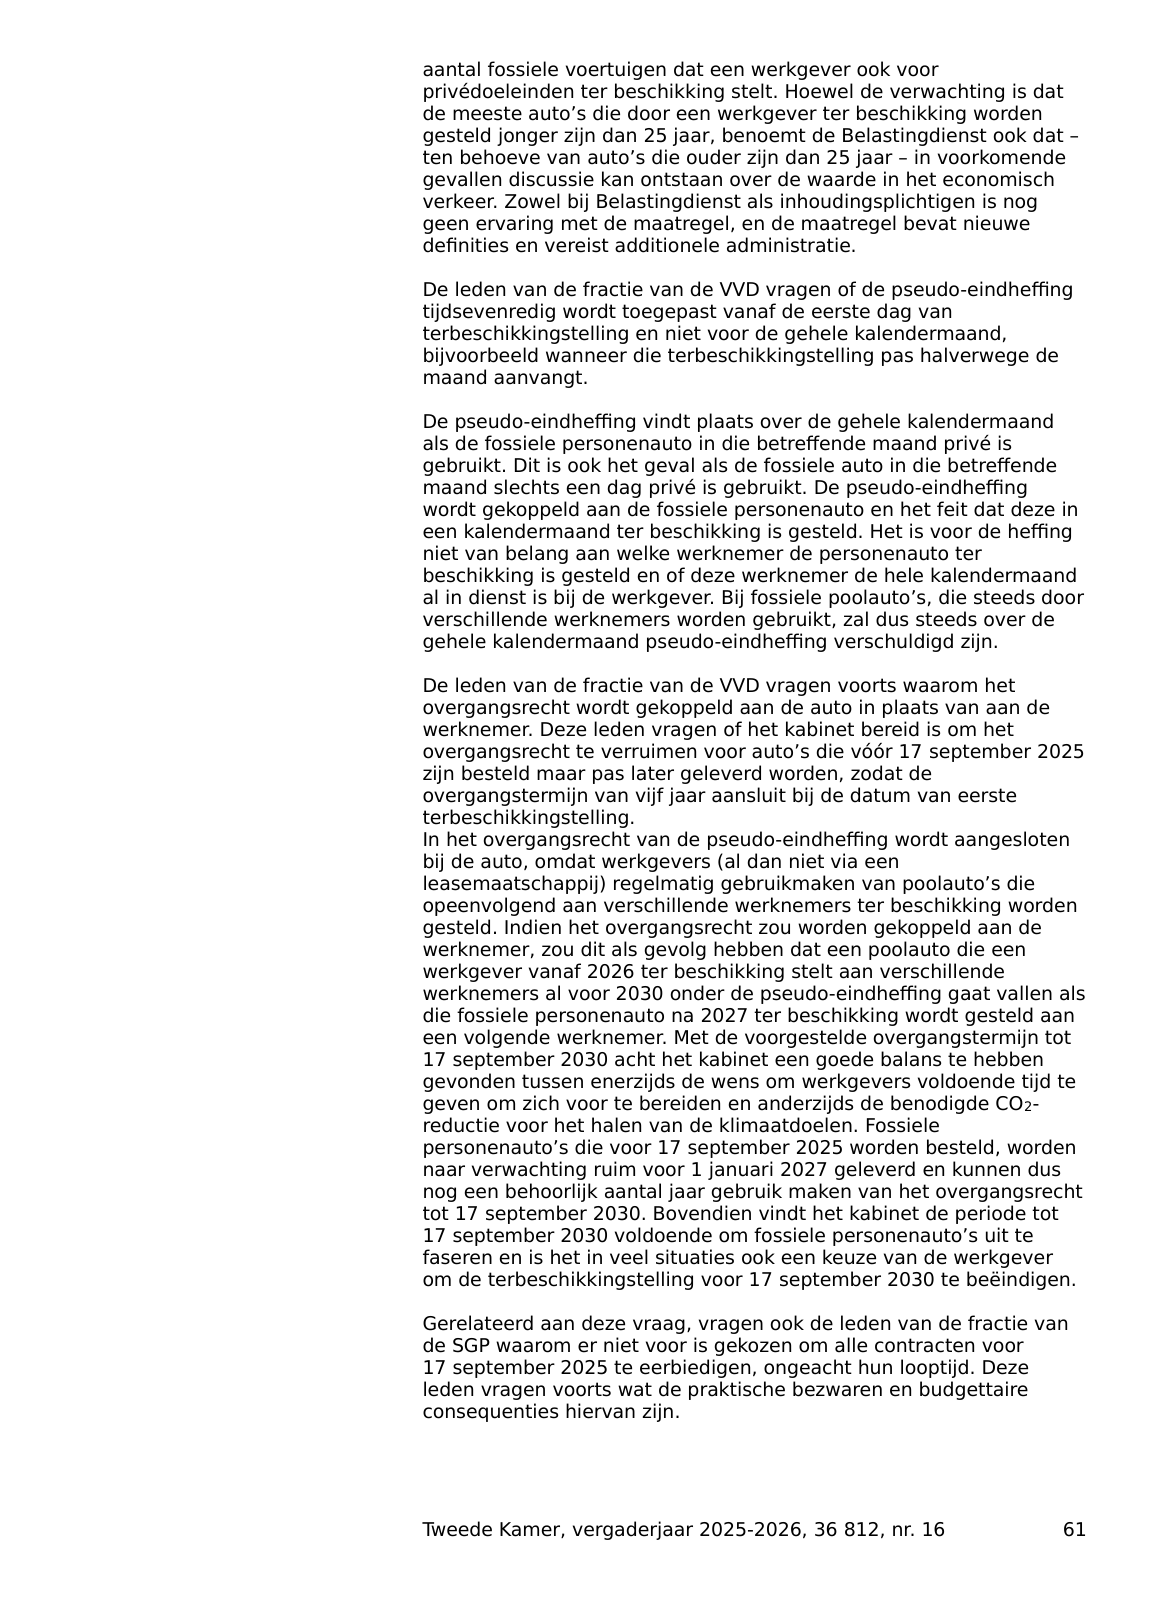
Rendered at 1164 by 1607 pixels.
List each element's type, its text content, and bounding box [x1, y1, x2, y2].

text De leden van de fractie van de VVD vragen of de pseudo-eindheffing tijdsevenredig wordt toegepast vanaf de eerste dag van terbeschikkingstelling en niet voor de gehele kalendermaand, bijvoorbeeld wanneer die terbeschikkingstelling pas halverwege de maand aanvangt. [422, 279, 1087, 389]
text Gerelateerd aan deze vraag, vragen ook de leden van de fractie van de SGP waarom er niet voor is gekozen om alle contracten voor 17 september 2025 te eerbiedigen, ongeacht hun looptijd. Deze leden vragen voorts wat de praktische bezwaren en budgettaire consequenties hiervan zijn. [422, 1313, 1087, 1423]
text In het overgangsrecht van de pseudo-eindheffing wordt aangesloten bij de auto, omdat werkgevers (al dan niet via een leasemaatschappij) regelmatig gebruikmaken van poolauto’s die opeenvolgend aan verschillende werknemers ter beschikking worden gesteld. Indien het overgangsrecht zou worden gekoppeld aan de werknemer, zou dit als gevolg hebben dat een poolauto die een werkgever vanaf 2026 ter beschikking stelt aan verschillende werknemers al voor 2030 onder de pseudo-eindheffing gaat vallen als die fossiele personenauto na 2027 ter beschikking wordt gesteld aan een volgende werknemer. Met de voorgestelde overgangstermijn tot 17 september 2030 acht het kabinet een goede balans te hebben gevonden tussen enerzijds de wens om werkgevers voldoende tijd te geven om zich voor te bereiden en anderzijds de benodigde CO2-reductie voor het halen van de klimaatdoelen. Fossiele personenauto’s die voor 17 september 2025 worden besteld, worden naar verwachting ruim voor 1 januari 2027 geleverd en kunnen dus nog een behoorlijk aantal jaar gebruik maken van het overgangsrecht tot 17 september 2030. Bovendien vindt het kabinet de periode tot 17 september 2030 voldoende om fossiele personenauto’s uit te faseren en is het in veel situaties ook een keuze van de werkgever om de terbeschikkingstelling voor 17 september 2030 te beëindigen. [422, 829, 1087, 1291]
text De leden van de fractie van de VVD vragen voorts waarom het overgangsrecht wordt gekoppeld aan de auto in plaats van aan de werknemer. Deze leden vragen of het kabinet bereid is om het overgangsrecht te verruimen voor auto’s die vóór 17 september 2025 zijn besteld maar pas later geleverd worden, zodat de overgangstermijn van vijf jaar aansluit bij de datum van eerste terbeschikkingstelling. [422, 675, 1087, 829]
text aantal fossiele voertuigen dat een werkgever ook voor privédoeleinden ter beschikking stelt. Hoewel de verwachting is dat de meeste auto’s die door een werkgever ter beschikking worden gesteld jonger zijn dan 25 jaar, benoemt de Belastingdienst ook dat – ten behoeve van auto’s die ouder zijn dan 25 jaar – in voorkomende gevallen discussie kan ontstaan over de waarde in het economisch verkeer. Zowel bij Belastingdienst als inhoudingsplichtigen is nog geen ervaring met de maatregel, en de maatregel bevat nieuwe definities en vereist additionele administratie. [422, 59, 1087, 257]
text De pseudo-eindheffing vindt plaats over de gehele kalendermaand als de fossiele personenauto in die betreffende maand privé is gebruikt. Dit is ook het geval als de fossiele auto in die betreffende maand slechts een dag privé is gebruikt. De pseudo-eindheffing wordt gekoppeld aan de fossiele personenauto en het feit dat deze in een kalendermaand ter beschikking is gesteld. Het is voor de heffing niet van belang aan welke werknemer de personenauto ter beschikking is gesteld en of deze werknemer de hele kalendermaand al in dienst is bij de werkgever. Bij fossiele poolauto’s, die steeds door verschillende werknemers worden gebruikt, zal dus steeds over de gehele kalendermaand pseudo-eindheffing verschuldigd zijn. [422, 411, 1087, 653]
